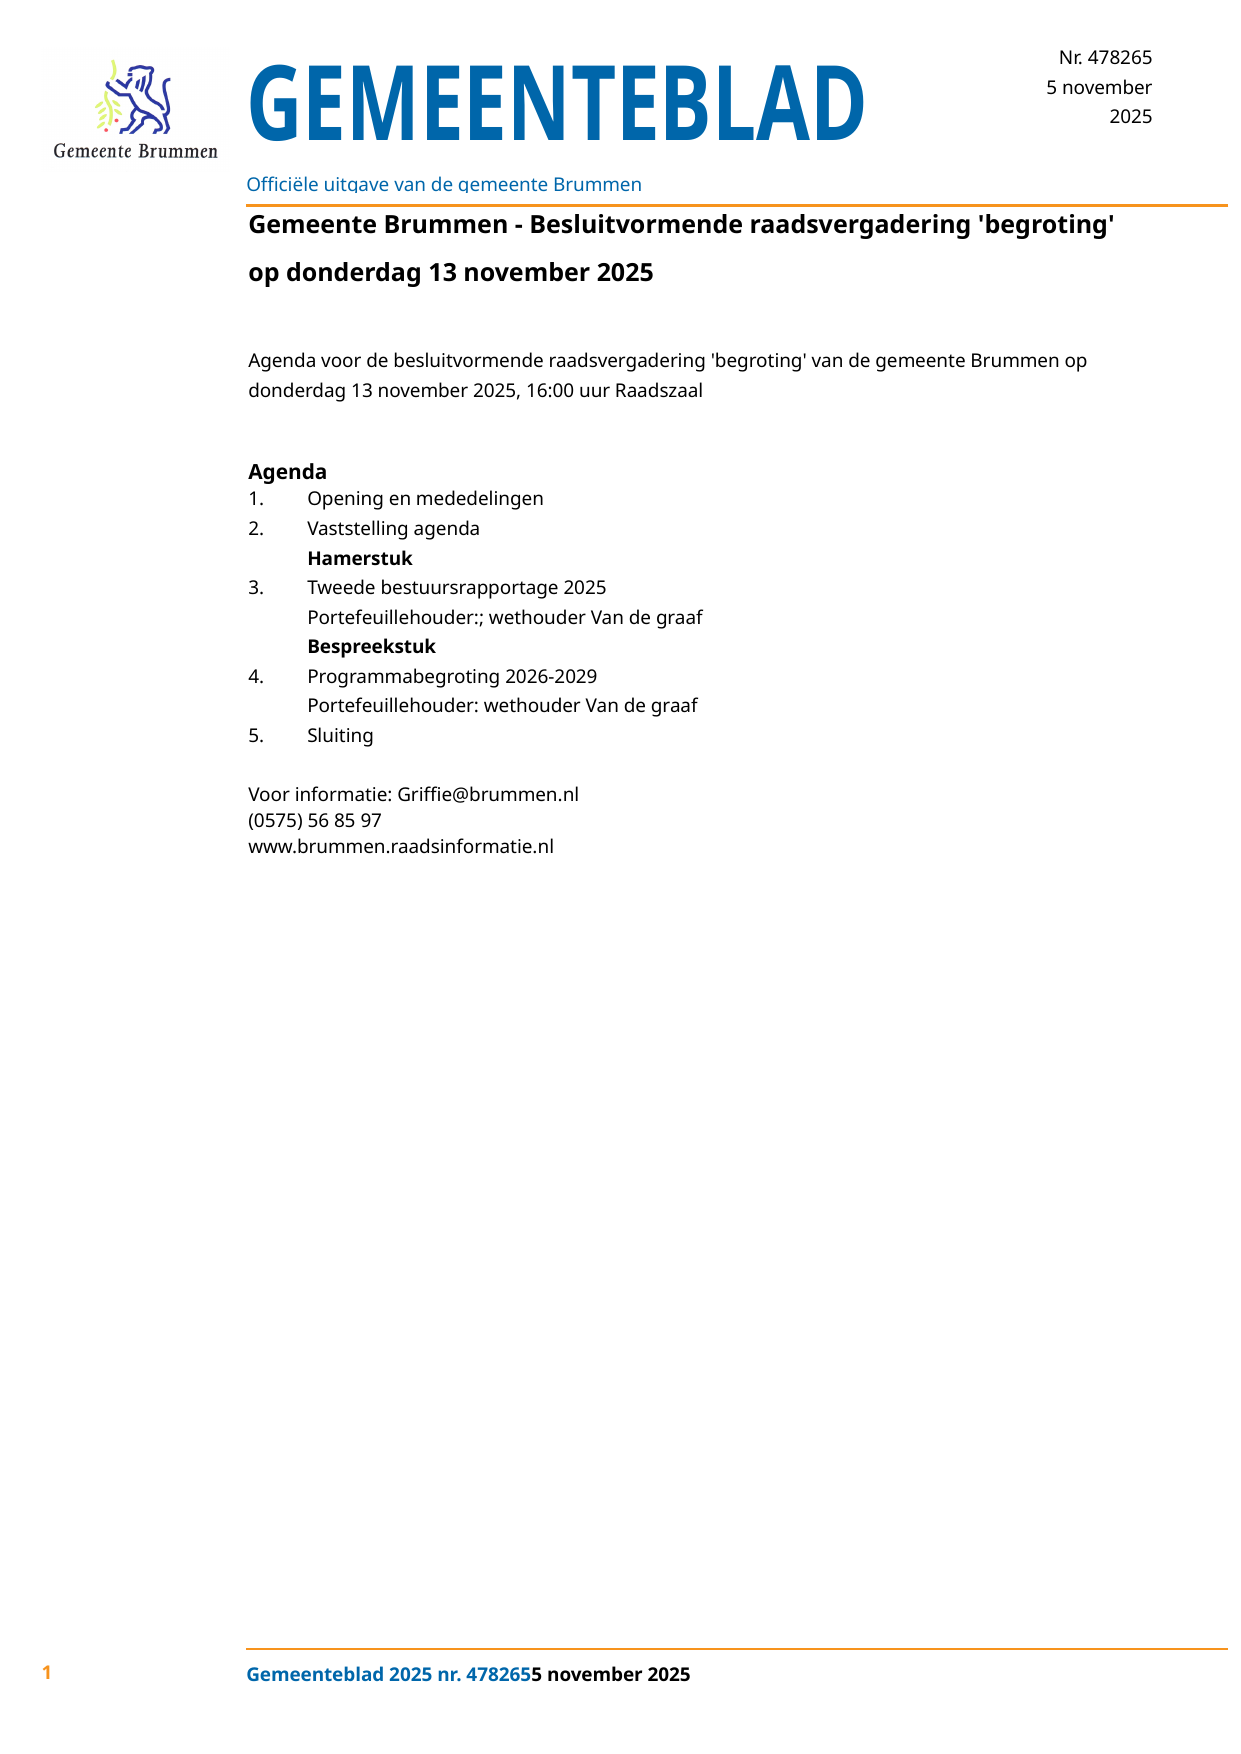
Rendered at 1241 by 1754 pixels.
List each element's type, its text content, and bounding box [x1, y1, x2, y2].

picture [41, 47, 231, 172]
list Opening en mededelingen [248, 486, 1152, 511]
list Portefeuillehouder:; wethouder Van de graaf [248, 604, 1152, 629]
list Bespreekstuk [248, 633, 1152, 659]
text Agenda [248, 457, 1152, 486]
list Sluiting [248, 722, 1152, 748]
list Vaststelling agenda [248, 515, 1152, 541]
list Tweede bestuursrapportage 2025 [248, 574, 1152, 600]
list Hamerstuk [248, 545, 1152, 570]
text Agenda voor de besluitvormende raadsvergadering 'begroting' van de gemeente Brummen op donderdag 13 november 2025, 16:00 uur Raadszaal [248, 347, 1152, 403]
text (0575) 56 85 97 [248, 807, 1152, 833]
text www.brummen.raadsinformatie.nl [248, 833, 1152, 858]
text Voor informatie: Griffie@brummen.nl [248, 781, 1152, 807]
list Portefeuillehouder: wethouder Van de graaf [248, 693, 1152, 718]
list Programmabegroting 2026-2029 [248, 663, 1152, 689]
text Gemeente Brummen - Besluitvormende raadsvergadering 'begroting' op donderdag 13 november 2025 [248, 207, 1152, 288]
